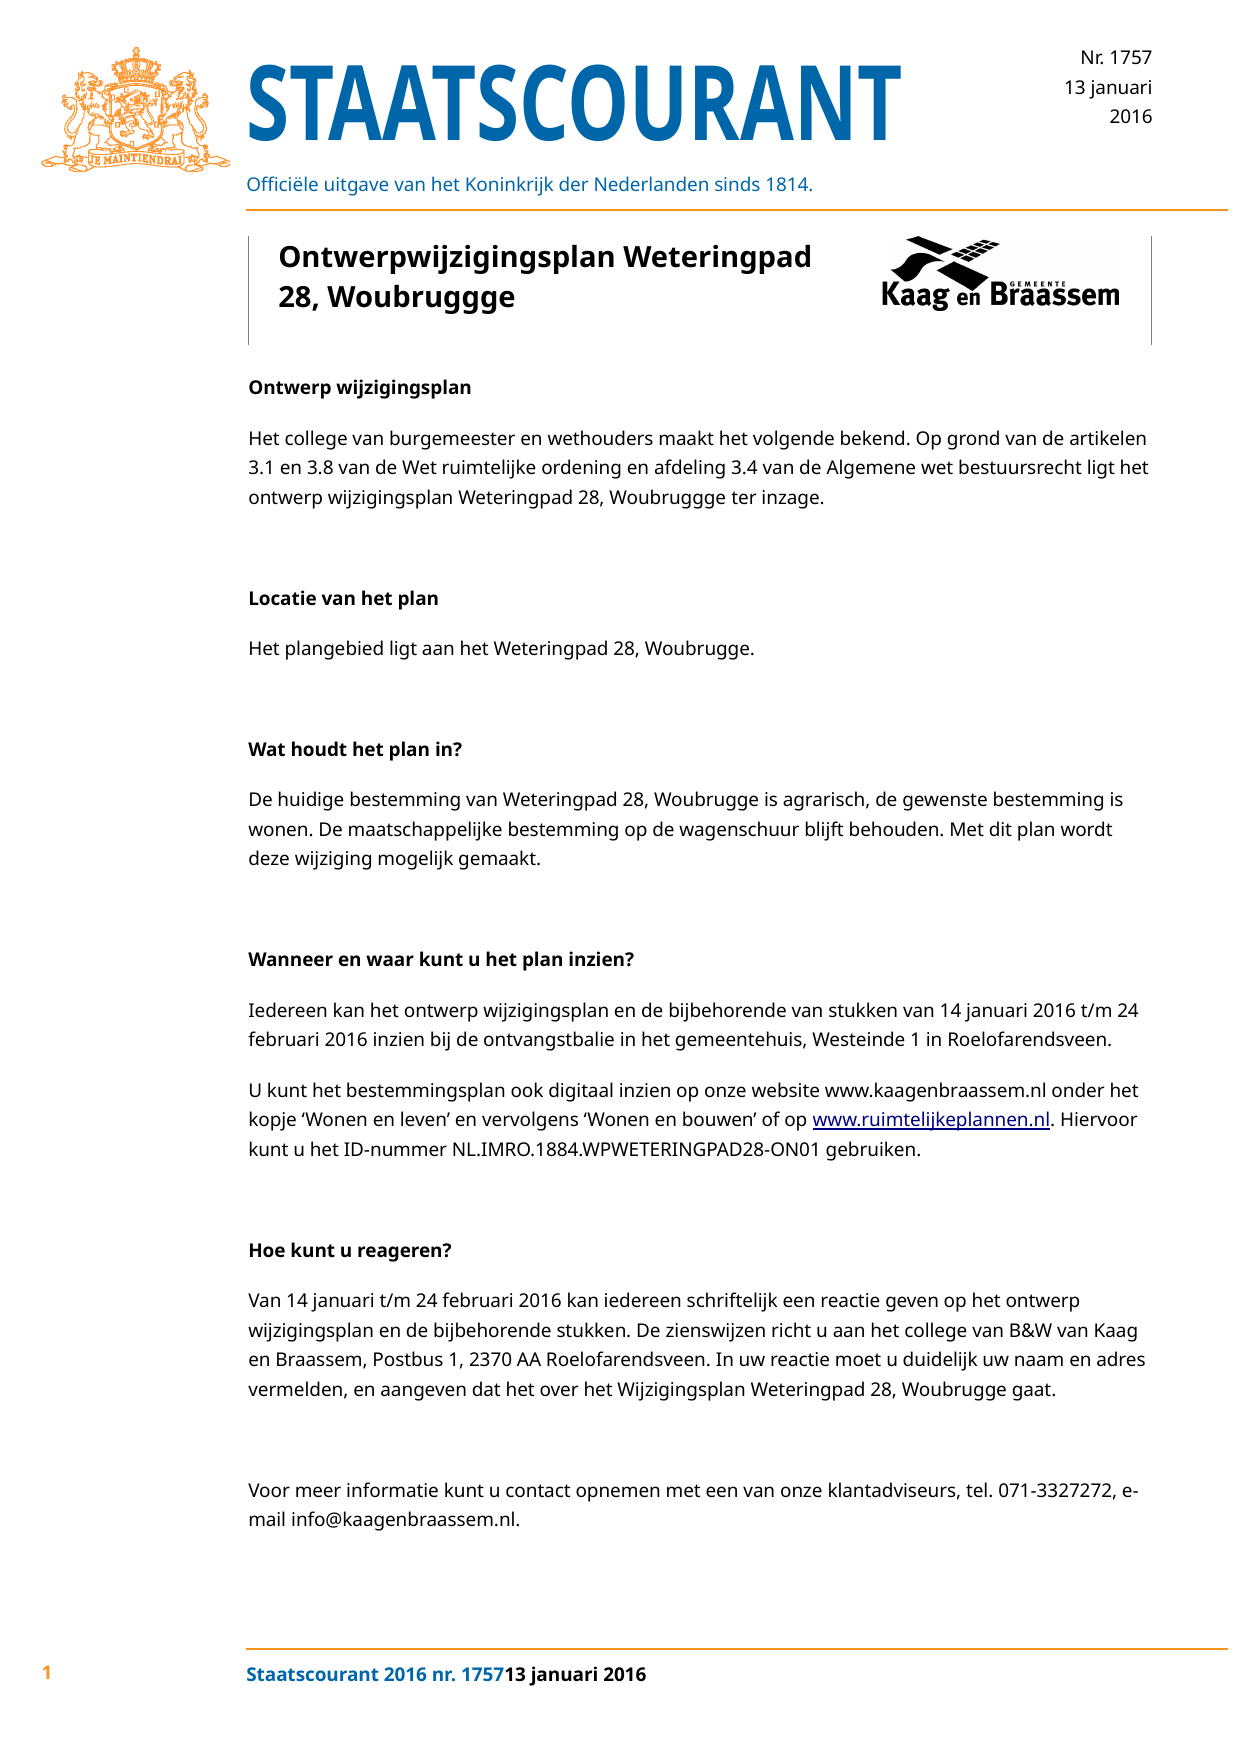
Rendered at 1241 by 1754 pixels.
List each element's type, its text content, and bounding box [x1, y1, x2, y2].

text Voor meer informatie kunt u contact opnemen met een van onze klantadviseurs, tel. 071-3327272, e-mail info@kaagenbraassem.nl. [248, 1477, 1152, 1532]
text Ontwerp wijzigingsplan [248, 374, 1152, 400]
table_header [850, 236, 1151, 345]
text Wanneer en waar kunt u het plan inzien? [248, 946, 1152, 972]
text Wat houdt het plan in? [248, 736, 1152, 762]
picture [41, 47, 231, 172]
text Iedereen kan het ontwerp wijzigingsplan en de bijbehorende van stukken van 14 januari 2016 t/m 24 februari 2016 inzien bij de ontvangstbalie in het gemeentehuis, Westeinde 1 in Roelofarendsveen. [248, 997, 1152, 1052]
text Het college van burgemeester en wethouders maakt het volgende bekend. Op grond van de artikelen 3.1 en 3.8 van de Wet ruimtelijke ordening en afdeling 3.4 van de Algemene wet bestuursrecht ligt het ontwerp wijzigingsplan Weteringpad 28, Woubruggge ter inzage. [248, 425, 1152, 509]
text Locatie van het plan [248, 585, 1152, 610]
text Het plangebied ligt aan het Weteringpad 28, Woubrugge. [248, 635, 1152, 661]
picture [882, 236, 1119, 311]
table_header Ontwerpwijzigingsplan Weteringpad 28, Woubruggge [249, 236, 850, 345]
text U kunt het bestemmingsplan ook digitaal inzien op onze website www.kaagenbraassem.nl onder het kopje ‘Wonen en leven’ en vervolgens ‘Wonen en bouwen’ of op www.ruimtelijkeplannen.nl. Hiervoor kunt u het ID-nummer NL.IMRO.1884.WPWETERINGPAD28-ON01 gebruiken. [248, 1077, 1152, 1162]
text De huidige bestemming van Weteringpad 28, Woubrugge is agrarisch, de gewenste bestemming is wonen. De maatschappelijke bestemming op de wagenschuur blijft behouden. Met dit plan wordt deze wijziging mogelijk gemaakt. [248, 786, 1152, 871]
text Hoe kunt u reageren? [248, 1237, 1152, 1262]
text Van 14 januari t/m 24 februari 2016 kan iedereen schriftelijk een reactie geven op het ontwerp wijzigingsplan en de bijbehorende stukken. De zienswijzen richt u aan het college van B&W van Kaag en Braassem, Postbus 1, 2370 AA Roelofarendsveen. In uw reactie moet u duidelijk uw naam en adres vermelden, en aangeven dat het over het Wijzigingsplan Weteringpad 28, Woubrugge gaat. [248, 1287, 1152, 1402]
